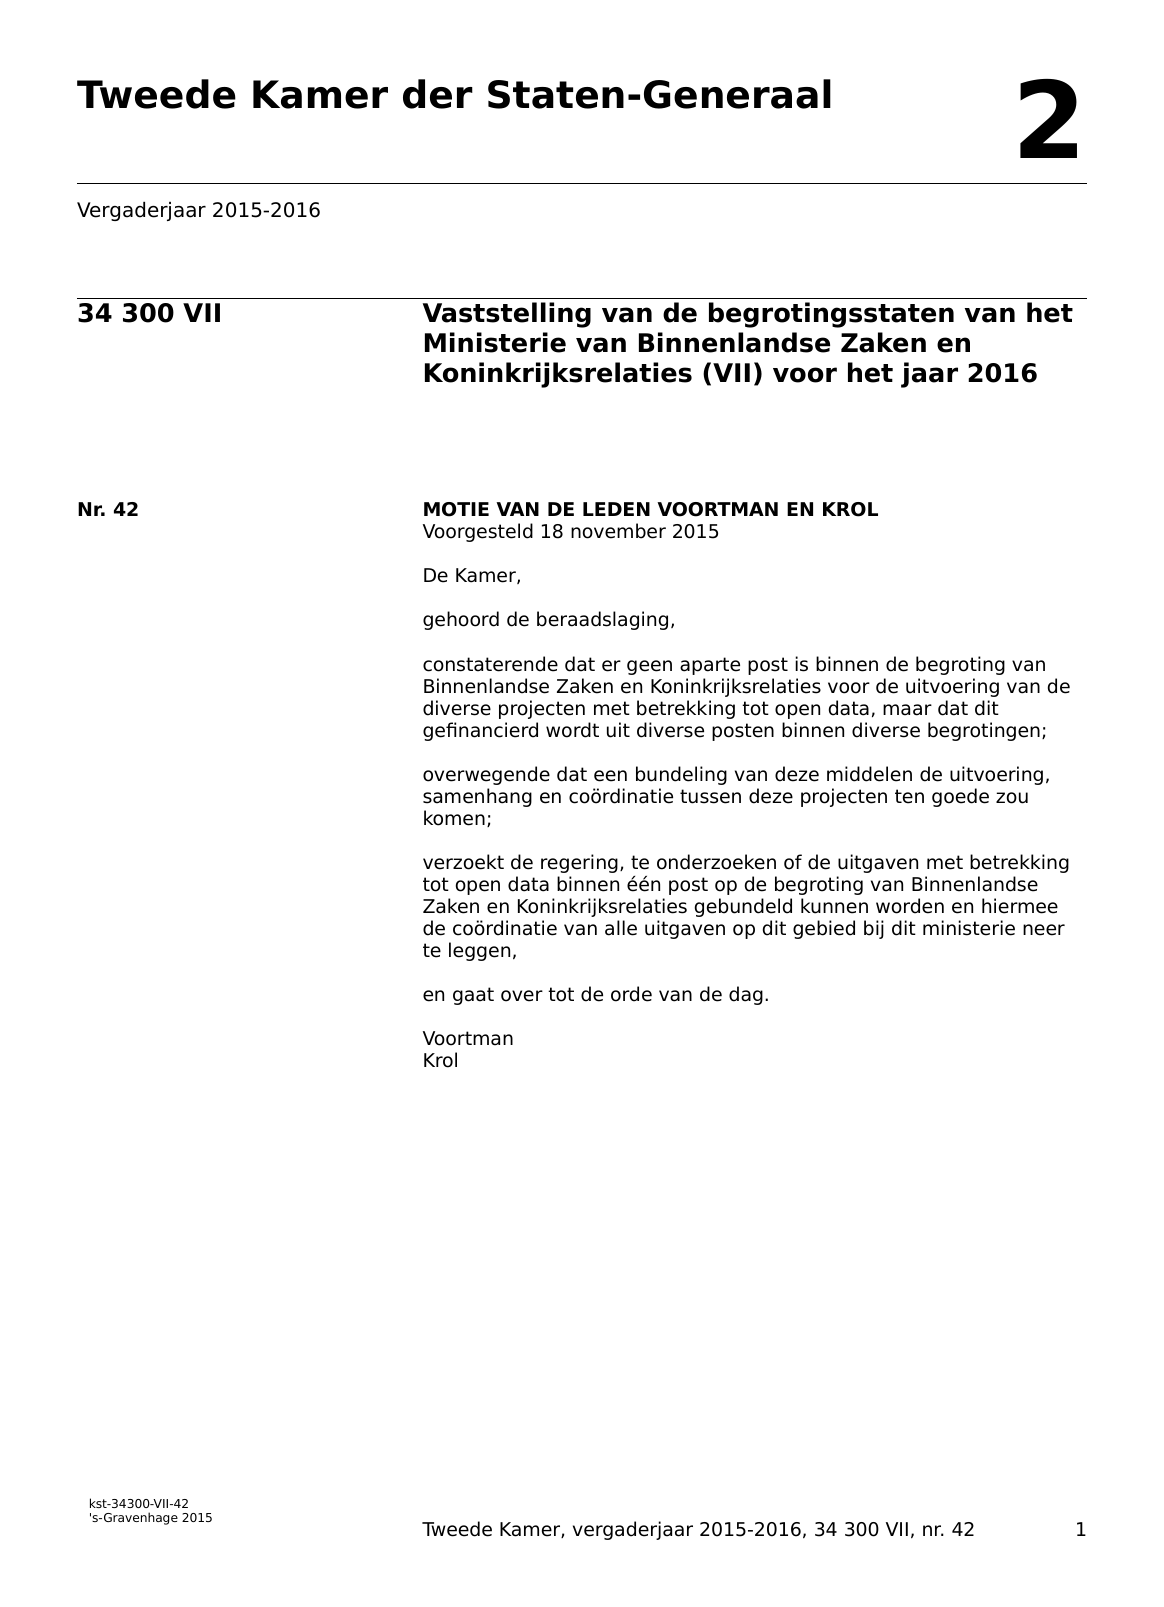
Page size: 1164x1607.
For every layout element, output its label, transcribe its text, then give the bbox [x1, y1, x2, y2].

text Voortman [422, 1028, 1087, 1050]
text De Kamer, [422, 565, 1087, 587]
text kst-34300-VII-42 [88, 1497, 323, 1511]
text Voorgesteld 18 november 2015 [422, 521, 1087, 543]
table_header 2 [886, 59, 1087, 183]
text gehoord de beraadslaging, [422, 609, 1087, 631]
subtitle Nr. 42 MOTIE VAN DE LEDEN VOORTMAN EN KROL [77, 499, 1087, 521]
subtitle 34 300 VII Vaststelling van de begrotingsstaten van het Ministerie van Binnenlandse Zaken en Koninkrijksrelaties (VII) voor het jaar 2016 [77, 299, 1087, 388]
table_cell Vergaderjaar 2015-2016 [77, 184, 1087, 298]
text Krol [422, 1050, 1087, 1072]
text en gaat over tot de orde van de dag. [422, 984, 1087, 1006]
text 's-Gravenhage 2015 [88, 1511, 323, 1525]
table_header Tweede Kamer der Staten-Generaal [77, 59, 886, 183]
text verzoekt de regering, te onderzoeken of de uitgaven met betrekking tot open data binnen één post op de begroting van Binnenlandse Zaken en Koninkrijksrelaties gebundeld kunnen worden en hiermee de coördinatie van alle uitgaven op dit gebied bij dit ministerie neer te leggen, [422, 852, 1087, 962]
text constaterende dat er geen aparte post is binnen de begroting van Binnenlandse Zaken en Koninkrijksrelaties voor de uitvoering van de diverse projecten met betrekking tot open data, maar dat dit gefinancierd wordt uit diverse posten binnen diverse begrotingen; [422, 653, 1087, 741]
text overwegende dat een bundeling van deze middelen de uitvoering, samenhang en coördinatie tussen deze projecten ten goede zou komen; [422, 764, 1087, 829]
